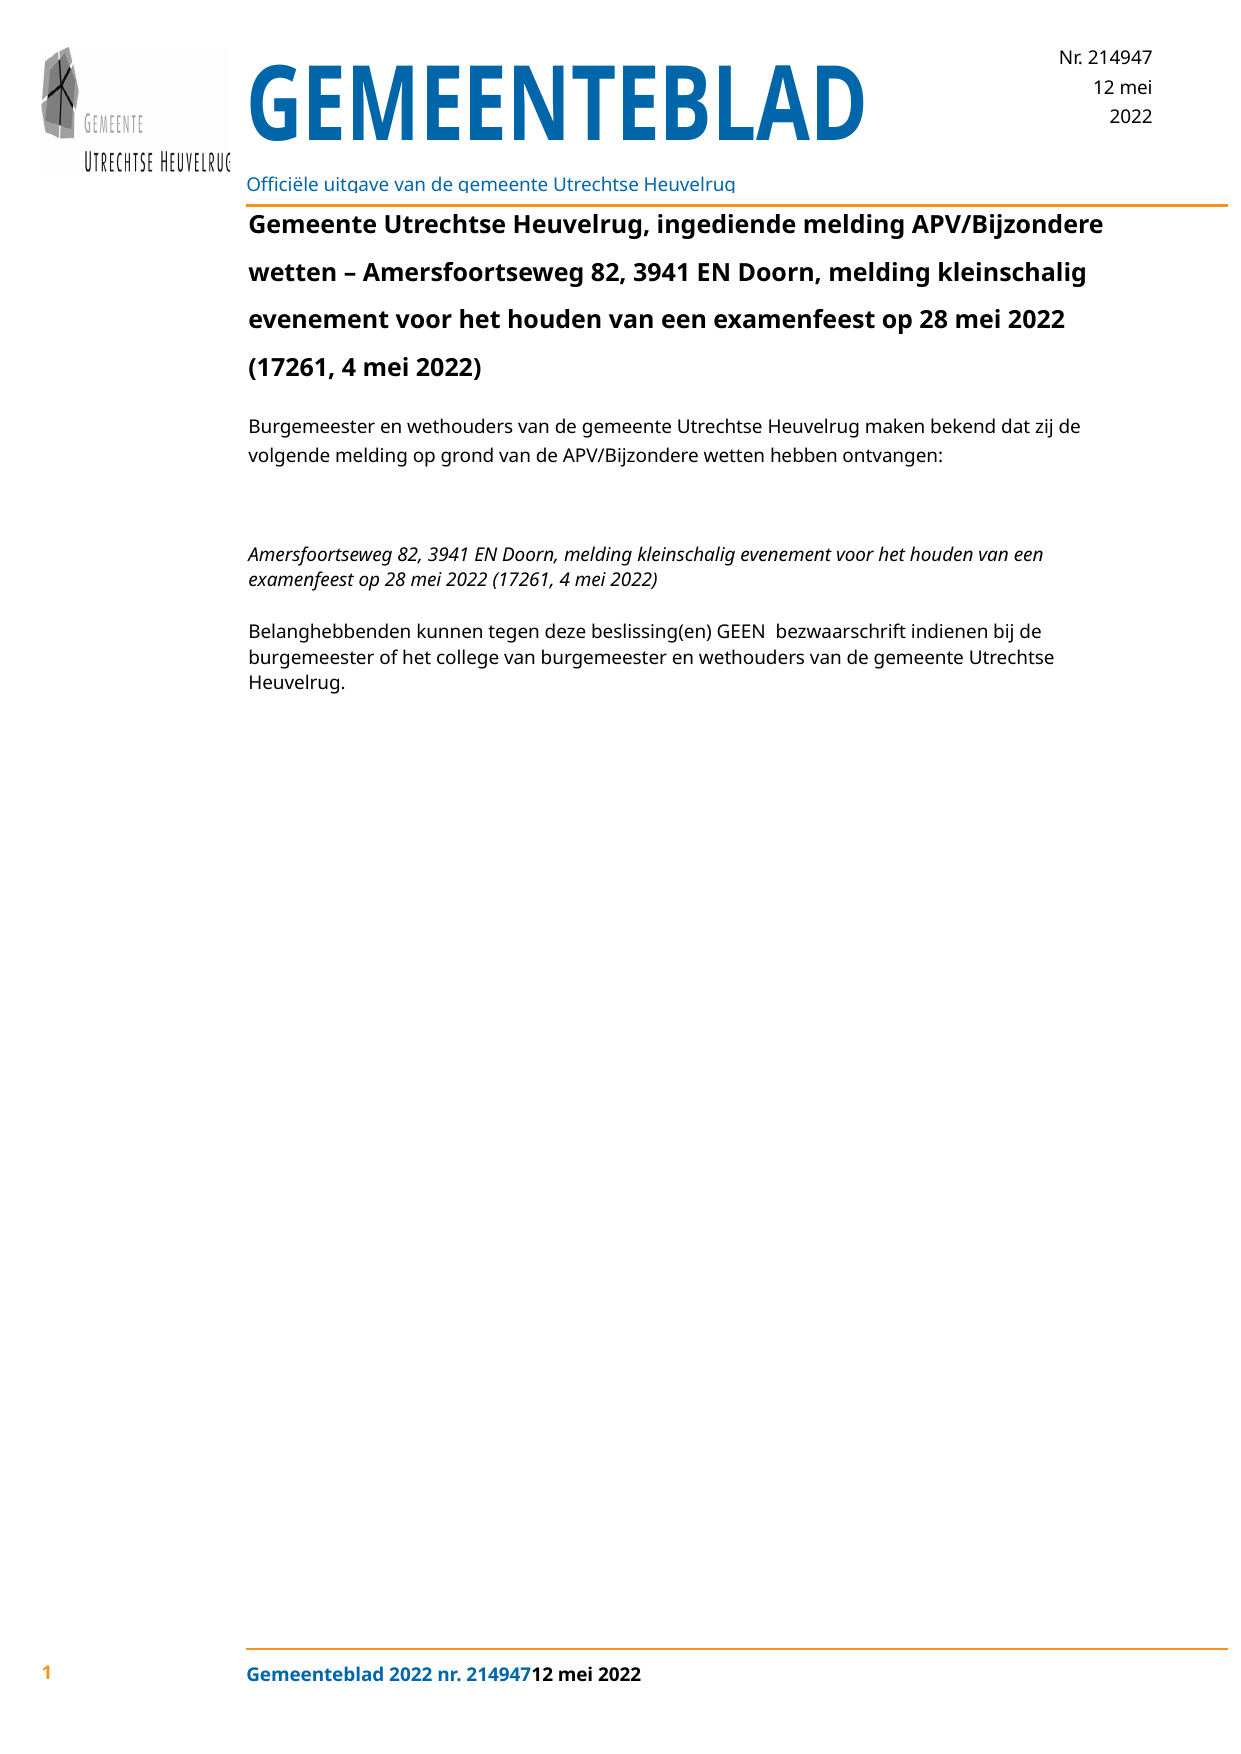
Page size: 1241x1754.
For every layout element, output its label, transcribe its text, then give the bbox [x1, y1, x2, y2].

picture [41, 47, 231, 172]
text Burgemeester en wethouders van de gemeente Utrechtse Heuvelrug maken bekend dat zij de volgende melding op grond van de APV/Bijzondere wetten hebben ontvangen: [248, 413, 1152, 468]
text Gemeente Utrechtse Heuvelrug, ingediende melding APV/Bijzondere wetten – Amersfoortseweg 82, 3941 EN Doorn, melding kleinschalig evenement voor het houden van een examenfeest op 28 mei 2022 (17261, 4 mei 2022) [248, 207, 1152, 384]
text Amersfoortseweg 82, 3941 EN Doorn, melding kleinschalig evenement voor het houden van een examenfeest op 28 mei 2022 (17261, 4 mei 2022) [248, 541, 1152, 592]
text Belanghebbenden kunnen tegen deze beslissing(en) GEEN bezwaarschrift indienen bij de burgemeester of het college van burgemeester en wethouders van de gemeente Utrechtse Heuvelrug. [248, 618, 1152, 695]
